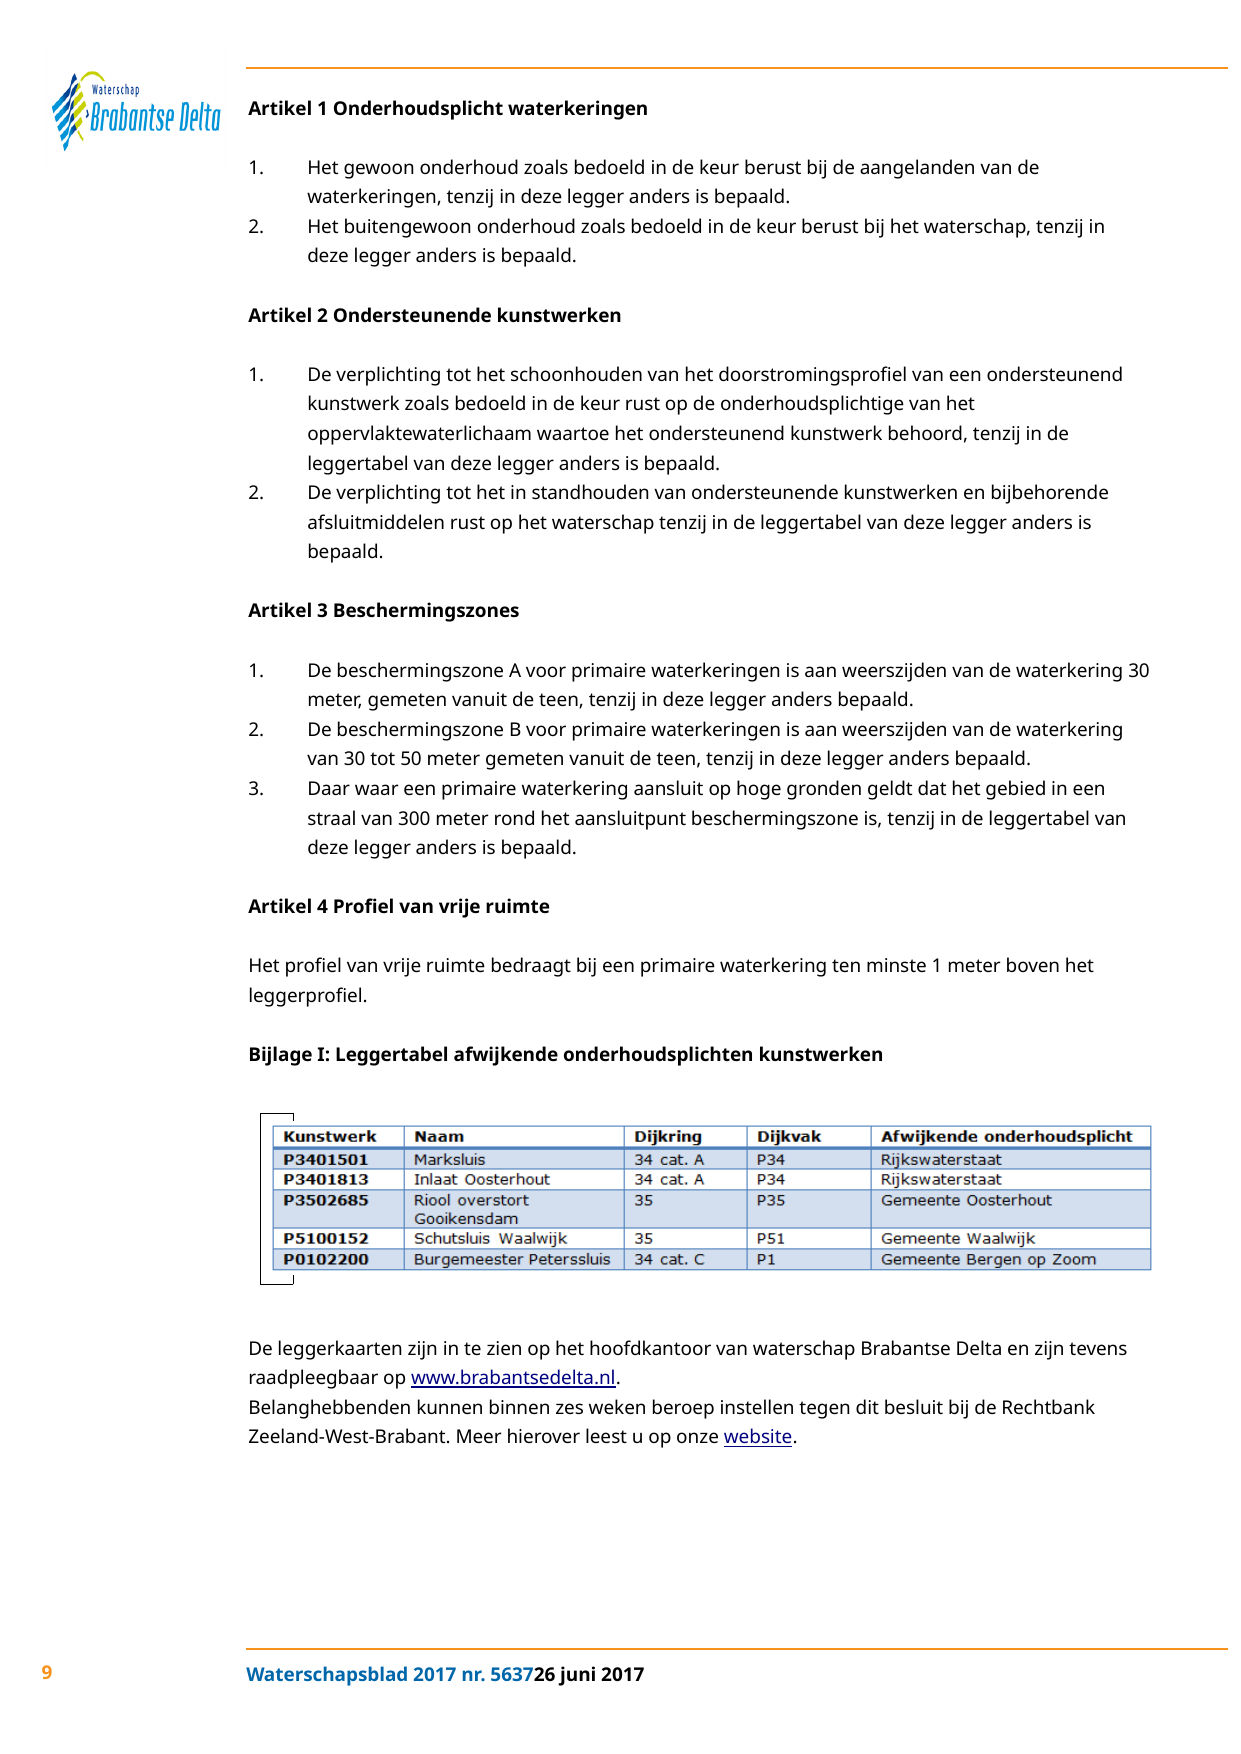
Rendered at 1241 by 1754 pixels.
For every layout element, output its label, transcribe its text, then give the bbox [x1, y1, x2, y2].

text Bijlage I: Leggertabel afwijkende onderhoudsplichten kunstwerken [248, 1041, 1152, 1067]
text Artikel 2 Ondersteunende kunstwerken [248, 302, 1152, 328]
list Het buitengewoon onderhoud zoals bedoeld in de keur berust bij het waterschap, tenzij in deze legger anders is bepaald. [248, 213, 1152, 268]
text De leggerkaarten zijn in te zien op het hoofdkantoor van waterschap Brabantse Delta en zijn tevens raadpleegbaar op www.brabantsedelta.nl. [248, 1335, 1152, 1390]
text Het profiel van vrije ruimte bedraagt bij een primaire waterkering ten minste 1 meter boven het leggerprofiel. [248, 953, 1152, 1008]
list De verplichting tot het schoonhouden van het doorstromingsprofiel van een ondersteunend kunstwerk zoals bedoeld in de keur rust op de onderhoudsplichtige van het oppervlaktewaterlichaam waartoe het ondersteunend kunstwerk behoord, tenzij in de leggertabel van deze legger anders is bepaald. [248, 361, 1152, 476]
list Daar waar een primaire waterkering aansluit op hoge gronden geldt dat het gebied in een straal van 300 meter rond het aansluitpunt beschermingszone is, tenzij in de leggertabel van deze legger anders is bepaald. [248, 775, 1152, 860]
text Artikel 1 Onderhoudsplicht waterkeringen [248, 95, 1152, 121]
list Het gewoon onderhoud zoals bedoeld in de keur berust bij de aangelanden van de waterkeringen, tenzij in deze legger anders is bepaald. [248, 154, 1152, 209]
picture [268, 1121, 1155, 1275]
text Artikel 3 Beschermingszones [248, 598, 1152, 623]
text Belanghebbenden kunnen binnen zes weken beroep instellen tegen dit besluit bij de Rechtbank Zeeland-West-Brabant. Meer hierover leest u op onze website. [248, 1394, 1152, 1449]
picture [41, 47, 231, 172]
list De beschermingszone B voor primaire waterkeringen is aan weerszijden van de waterkering van 30 tot 50 meter gemeten vanuit de teen, tenzij in deze legger anders bepaald. [248, 716, 1152, 771]
list De beschermingszone A voor primaire waterkeringen is aan weerszijden van de waterkering 30 meter, gemeten vanuit de teen, tenzij in deze legger anders bepaald. [248, 657, 1152, 712]
text Artikel 4 Profiel van vrije ruimte [248, 893, 1152, 919]
list De verplichting tot het in standhouden van ondersteunende kunstwerken en bijbehorende afsluitmiddelen rust op het waterschap tenzij in de leggertabel van deze legger anders is bepaald. [248, 479, 1152, 564]
